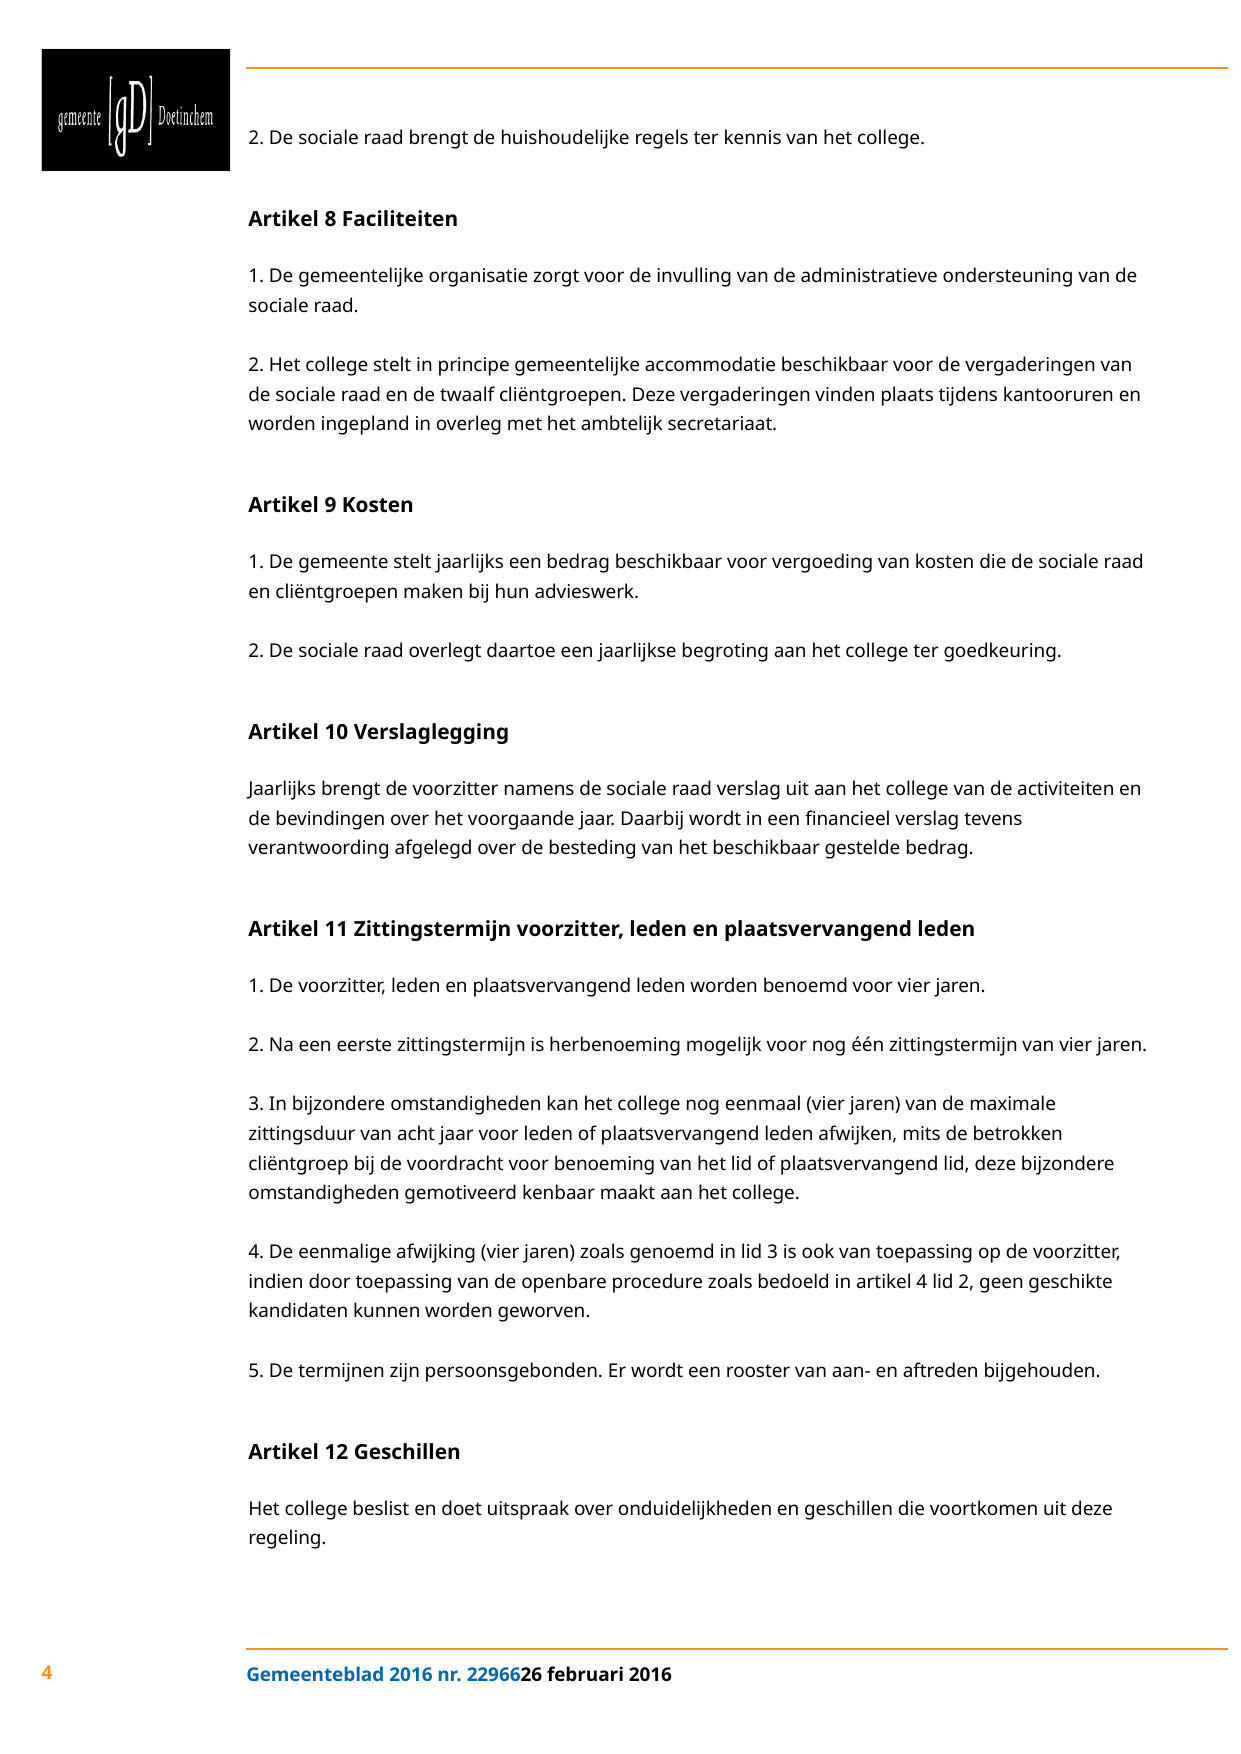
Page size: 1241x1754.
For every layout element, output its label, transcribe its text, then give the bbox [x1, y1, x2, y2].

text 1. De gemeente stelt jaarlijks een bedrag beschikbaar voor vergoeding van kosten die de sociale raad en cliëntgroepen maken bij hun advieswerk. [248, 548, 1152, 604]
text 1. De gemeentelijke organisatie zorgt voor de invulling van de administratieve ondersteuning van de sociale raad. [248, 262, 1152, 318]
text 5. De termijnen zijn persoonsgebonden. Er wordt een rooster van aan- en aftreden bijgehouden. [248, 1357, 1152, 1383]
text Artikel 8 Faciliteiten [248, 204, 1152, 233]
text 3. In bijzondere omstandigheden kan het college nog eenmaal (vier jaren) van de maximale zittingsduur van acht jaar voor leden of plaatsvervangend leden afwijken, mits de betrokken cliëntgroep bij de voordracht voor benoeming van het lid of plaatsvervangend lid, deze bijzondere omstandigheden gemotiveerd kenbaar maakt aan het college. [248, 1091, 1152, 1205]
text Artikel 9 Kosten [248, 490, 1152, 519]
text 2. De sociale raad overlegt daartoe een jaarlijkse begroting aan het college ter goedkeuring. [248, 637, 1152, 663]
text 2. Na een eerste zittingstermijn is herbenoeming mogelijk voor nog één zittingstermijn van vier jaren. [248, 1031, 1152, 1057]
text 1. De voorzitter, leden en plaatsvervangend leden worden benoemd voor vier jaren. [248, 972, 1152, 998]
text Jaarlijks brengt de voorzitter namens de sociale raad verslag uit aan het college van de activiteiten en de bevindingen over het voorgaande jaar. Daarbij wordt in een financieel verslag tevens verantwoording afgelegd over de besteding van het beschikbaar gestelde bedrag. [248, 775, 1152, 860]
text 2. De sociale raad brengt de huishoudelijke regels ter kennis van het college. [248, 124, 1152, 150]
text Artikel 11 Zittingstermijn voorzitter, leden en plaatsvervangend leden [248, 914, 1152, 943]
text Het college beslist en doet uitspraak over onduidelijkheden en geschillen die voortkomen uit deze regeling. [248, 1495, 1152, 1550]
picture [41, 47, 231, 172]
text 4. De eenmalige afwijking (vier jaren) zoals genoemd in lid 3 is ook van toepassing op de voorzitter, indien door toepassing van de openbare procedure zoals bedoeld in artikel 4 lid 2, geen geschikte kandidaten kunnen worden geworven. [248, 1238, 1152, 1323]
text Artikel 10 Verslaglegging [248, 717, 1152, 746]
text Artikel 12 Geschillen [248, 1437, 1152, 1465]
text 2. Het college stelt in principe gemeentelijke accommodatie beschikbaar voor de vergaderingen van de sociale raad en de twaalf cliëntgroepen. Deze vergaderingen vinden plaats tijdens kantooruren en worden ingepland in overleg met het ambtelijk secretariaat. [248, 351, 1152, 436]
